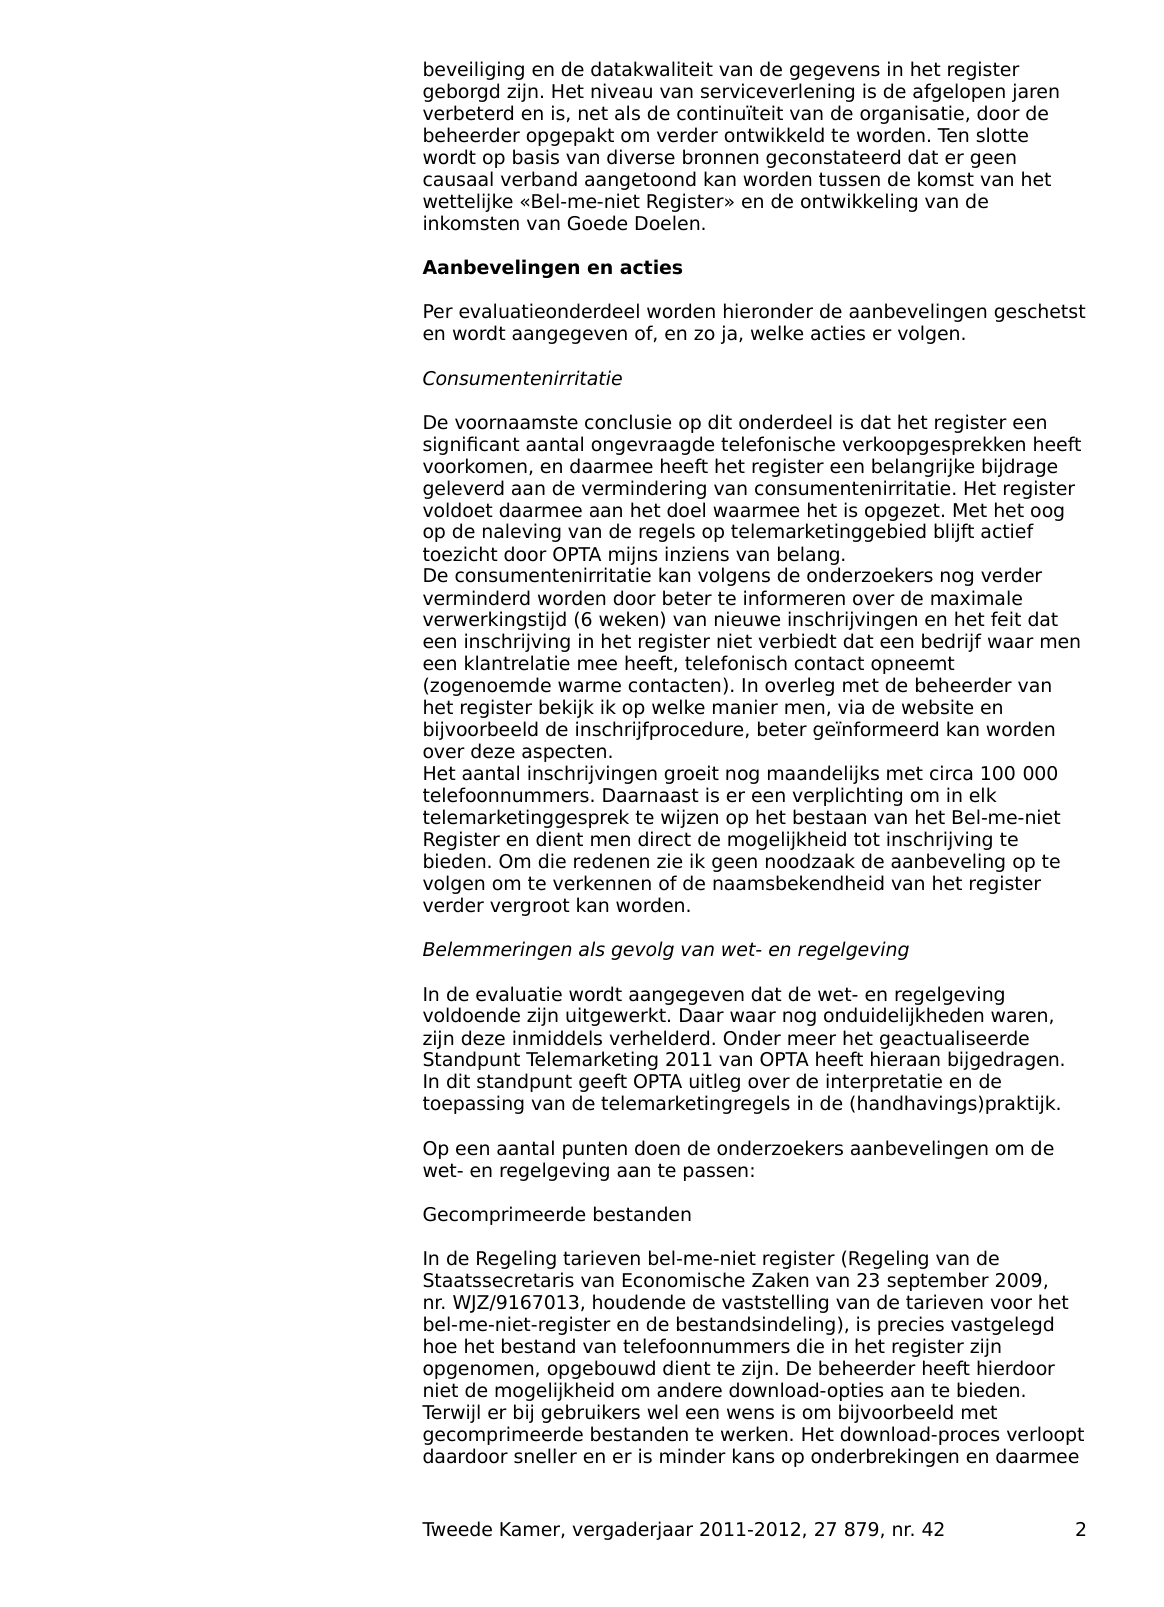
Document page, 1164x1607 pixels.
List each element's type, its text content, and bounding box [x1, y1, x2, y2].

text De consumentenirritatie kan volgens de onderzoekers nog verder verminderd worden door beter te informeren over de maximale verwerkingstijd (6 weken) van nieuwe inschrijvingen en het feit dat een inschrijving in het register niet verbiedt dat een bedrijf waar men een klantrelatie mee heeft, telefonisch contact opneemt (zogenoemde warme contacten). In overleg met de beheerder van het register bekijk ik op welke manier men, via de website en bijvoorbeeld de inschrijfprocedure, beter geïnformeerd kan worden over deze aspecten. [422, 565, 1087, 763]
text Het aantal inschrijvingen groeit nog maandelijks met circa 100 000 telefoonnummers. Daarnaast is er een verplichting om in elk telemarketinggesprek te wijzen op het bestaan van het Bel-me-niet Register en dient men direct de mogelijkheid tot inschrijving te bieden. Om die redenen zie ik geen noodzaak de aanbeveling op te volgen om te verkennen of de naamsbekendheid van het register verder vergroot kan worden. [422, 763, 1087, 917]
text Op een aantal punten doen de onderzoekers aanbevelingen om de wet- en regelgeving aan te passen: [422, 1137, 1087, 1181]
text De voornaamste conclusie op dit onderdeel is dat het register een significant aantal ongevraagde telefonische verkoopgesprekken heeft voorkomen, en daarmee heeft het register een belangrijke bijdrage geleverd aan de vermindering van consumentenirritatie. Het register voldoet daarmee aan het doel waarmee het is opgezet. Met het oog op de naleving van de regels op telemarketinggebied blijft actief toezicht door OPTA mijns inziens van belang. [422, 412, 1087, 565]
subtitle Consumentenirritatie [422, 367, 1087, 389]
text Per evaluatieonderdeel worden hieronder de aanbevelingen geschetst en wordt aangegeven of, en zo ja, welke acties er volgen. [422, 301, 1087, 345]
subtitle Aanbevelingen en acties [422, 257, 1087, 279]
text In de evaluatie wordt aangegeven dat de wet- en regelgeving voldoende zijn uitgewerkt. Daar waar nog onduidelijkheden waren, zijn deze inmiddels verhelderd. Onder meer het geactualiseerde Standpunt Telemarketing 2011 van OPTA heeft hieraan bijgedragen. In dit standpunt geeft OPTA uitleg over de interpretatie en de toepassing van de telemarketingregels in de (handhavings)praktijk. [422, 983, 1087, 1115]
subtitle Belemmeringen als gevolg van wet- en regelgeving [422, 939, 1087, 961]
text In de Regeling tarieven bel-me-niet register (Regeling van de Staatssecretaris van Economische Zaken van 23 september 2009, nr. WJZ/9167013, houdende de vaststelling van de tarieven voor het bel-me-niet-register en de bestandsindeling), is precies vastgelegd hoe het bestand van telefoonnummers die in het register zijn opgenomen, opgebouwd dient te zijn. De beheerder heeft hierdoor niet de mogelijkheid om andere download-opties aan te bieden. Terwijl er bij gebruikers wel een wens is om bijvoorbeeld met gecomprimeerde bestanden te werken. Het download-proces verloopt daardoor sneller en er is minder kans op onderbrekingen en daarmee [422, 1248, 1087, 1468]
subtitle Gecomprimeerde bestanden [422, 1204, 1087, 1226]
text beveiliging en de datakwaliteit van de gegevens in het register geborgd zijn. Het niveau van serviceverlening is de afgelopen jaren verbeterd en is, net als de continuïteit van de organisatie, door de beheerder opgepakt om verder ontwikkeld te worden. Ten slotte wordt op basis van diverse bronnen geconstateerd dat er geen causaal verband aangetoond kan worden tussen de komst van het wettelijke «Bel-me-niet Register» en de ontwikkeling van de inkomsten van Goede Doelen. [422, 59, 1087, 235]
